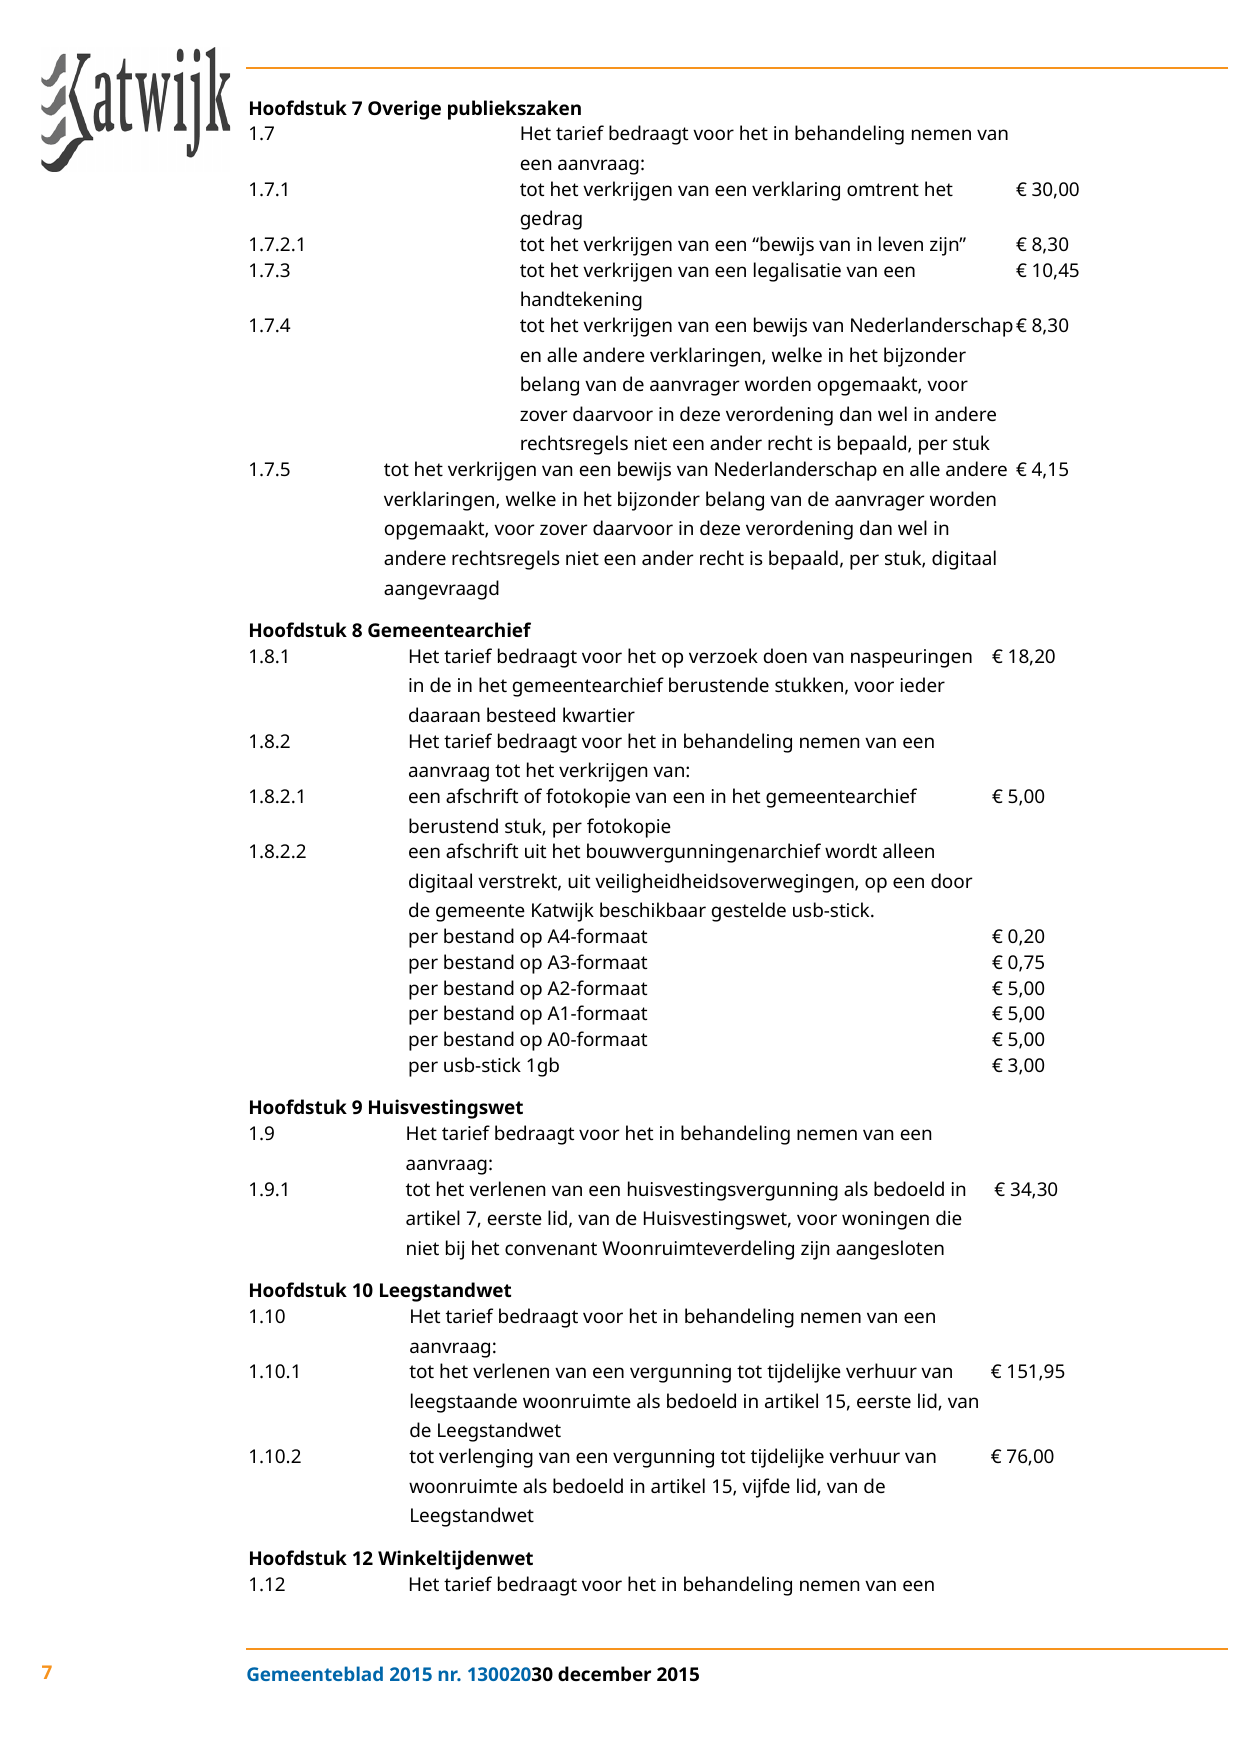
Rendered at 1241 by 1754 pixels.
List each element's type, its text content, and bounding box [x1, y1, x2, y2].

table_cell € 76,00 [991, 1444, 1152, 1528]
table_cell tot het verlenen van een huisvestingsvergunning als bedoeld in artikel 7, eerste lid, van de Huisvestingswet, voor woningen die niet bij het convenant Woonruimteverdeling zijn aangesloten [405, 1176, 994, 1261]
table_cell 1.7.3 [248, 257, 519, 312]
table_cell per bestand op A2-formaat [408, 975, 992, 1001]
table_header Het tarief bedraagt voor het in behandeling nemen van een [408, 1571, 992, 1597]
table_cell € 10,45 [1016, 257, 1152, 312]
table_header 1.8.1 [248, 643, 408, 728]
table_cell 1.8.2 [248, 728, 408, 783]
table_cell tot het verlenen van een vergunning tot tijdelijke verhuur van leegstaande woonruimte als bedoeld in artikel 15, eerste lid, van de Leegstandwet [409, 1359, 991, 1443]
table_header Het tarief bedraagt voor het op verzoek doen van naspeuringen in de in het gemeentearchief berustende stukken, voor ieder daaraan besteed kwartier [408, 643, 992, 728]
table_cell per bestand op A3-formaat [408, 949, 992, 975]
table_header [1016, 121, 1152, 176]
table_cell tot het verkrijgen van een “bewijs van in leven zijn” [520, 231, 1016, 257]
table_cell 1.7.5 [248, 456, 384, 600]
table_cell € 5,00 [992, 1001, 1152, 1026]
table_cell een afschrift uit het bouwvergunningenarchief wordt alleen digitaal verstrekt, uit veiligheidheidsoverwegingen, op een door de gemeente Katwijk beschikbaar gestelde usb-stick. [408, 839, 992, 923]
table_cell [248, 1026, 408, 1052]
text Hoofdstuk 8 Gemeentearchief [248, 617, 1152, 643]
table_cell € 8,30 [1016, 312, 1152, 456]
table_cell 1.10.1 [248, 1359, 409, 1443]
text Hoofdstuk 7 Overige publiekszaken [248, 95, 1152, 121]
table_cell [248, 924, 408, 949]
text Hoofdstuk 12 Winkeltijdenwet [248, 1545, 1152, 1571]
table_header 1.7 [248, 121, 519, 176]
table_cell [248, 1001, 408, 1026]
table_header 1.9 [248, 1120, 405, 1176]
table_cell 1.7.4 [248, 312, 519, 456]
table_cell € 4,15 [1016, 456, 1152, 600]
table_cell tot het verkrijgen van een verklaring omtrent het gedrag [520, 176, 1016, 231]
table_cell € 30,00 [1016, 176, 1152, 231]
table_header Het tarief bedraagt voor het in behandeling nemen van een aanvraag: [409, 1303, 991, 1358]
table_cell tot het verkrijgen van een bewijs van Nederlanderschap en alle andere verklaringen, welke in het bijzonder belang van de aanvrager worden opgemaakt, voor zover daarvoor in deze verordening dan wel in andere rechtsregels niet een ander recht is bepaald, per stuk, digitaal aangevraagd [384, 456, 1016, 600]
table_header 1.10 [248, 1303, 409, 1358]
table_cell [248, 1052, 408, 1078]
table_cell € 3,00 [992, 1052, 1152, 1078]
table_cell per bestand op A0-formaat [408, 1026, 992, 1052]
table_header [992, 1571, 1152, 1597]
table_cell € 151,95 [991, 1359, 1152, 1443]
table_cell per bestand op A4-formaat [408, 924, 992, 949]
table_cell 1.8.2.1 [248, 783, 408, 838]
text Hoofdstuk 9 Huisvestingswet [248, 1094, 1152, 1120]
table_header 1.12 [248, 1571, 408, 1597]
picture [41, 47, 231, 172]
text Hoofdstuk 10 Leegstandwet [248, 1277, 1152, 1303]
table_cell 1.8.2.2 [248, 839, 408, 923]
table_cell 1.9.1 [248, 1176, 405, 1261]
table_header [991, 1303, 1152, 1358]
table_cell [992, 839, 1152, 923]
table_header Het tarief bedraagt voor het in behandeling nemen van een aanvraag: [405, 1120, 994, 1176]
table_cell tot het verkrijgen van een legalisatie van een handtekening [520, 257, 1016, 312]
table_cell [992, 728, 1152, 783]
table_cell 1.7.2.1 [248, 231, 519, 257]
table_cell [248, 975, 408, 1001]
table_cell € 5,00 [992, 975, 1152, 1001]
table_cell Het tarief bedraagt voor het in behandeling nemen van een aanvraag tot het verkrijgen van: [408, 728, 992, 783]
table_header € 18,20 [992, 643, 1152, 728]
table_cell 1.10.2 [248, 1444, 409, 1528]
table_cell per usb-stick 1gb [408, 1052, 992, 1078]
table_cell tot verlenging van een vergunning tot tijdelijke verhuur van woonruimte als bedoeld in artikel 15, vijfde lid, van de Leegstandwet [409, 1444, 991, 1528]
table_cell [248, 949, 408, 975]
table_cell € 0,20 [992, 924, 1152, 949]
table_cell € 8,30 [1016, 231, 1152, 257]
table_cell € 34,30 [994, 1176, 1152, 1261]
table_cell € 5,00 [992, 1026, 1152, 1052]
table_cell een afschrift of fotokopie van een in het gemeentearchief berustend stuk, per fotokopie [408, 783, 992, 838]
table_cell € 5,00 [992, 783, 1152, 838]
table_cell 1.7.1 [248, 176, 519, 231]
table_header Het tarief bedraagt voor het in behandeling nemen van een aanvraag: [520, 121, 1016, 176]
table_cell tot het verkrijgen van een bewijs van Nederlanderschap en alle andere verklaringen, welke in het bijzonder belang van de aanvrager worden opgemaakt, voor zover daarvoor in deze verordening dan wel in andere rechtsregels niet een ander recht is bepaald, per stuk [520, 312, 1016, 456]
table_cell per bestand op A1-formaat [408, 1001, 992, 1026]
table_header [994, 1120, 1152, 1176]
table_cell € 0,75 [992, 949, 1152, 975]
